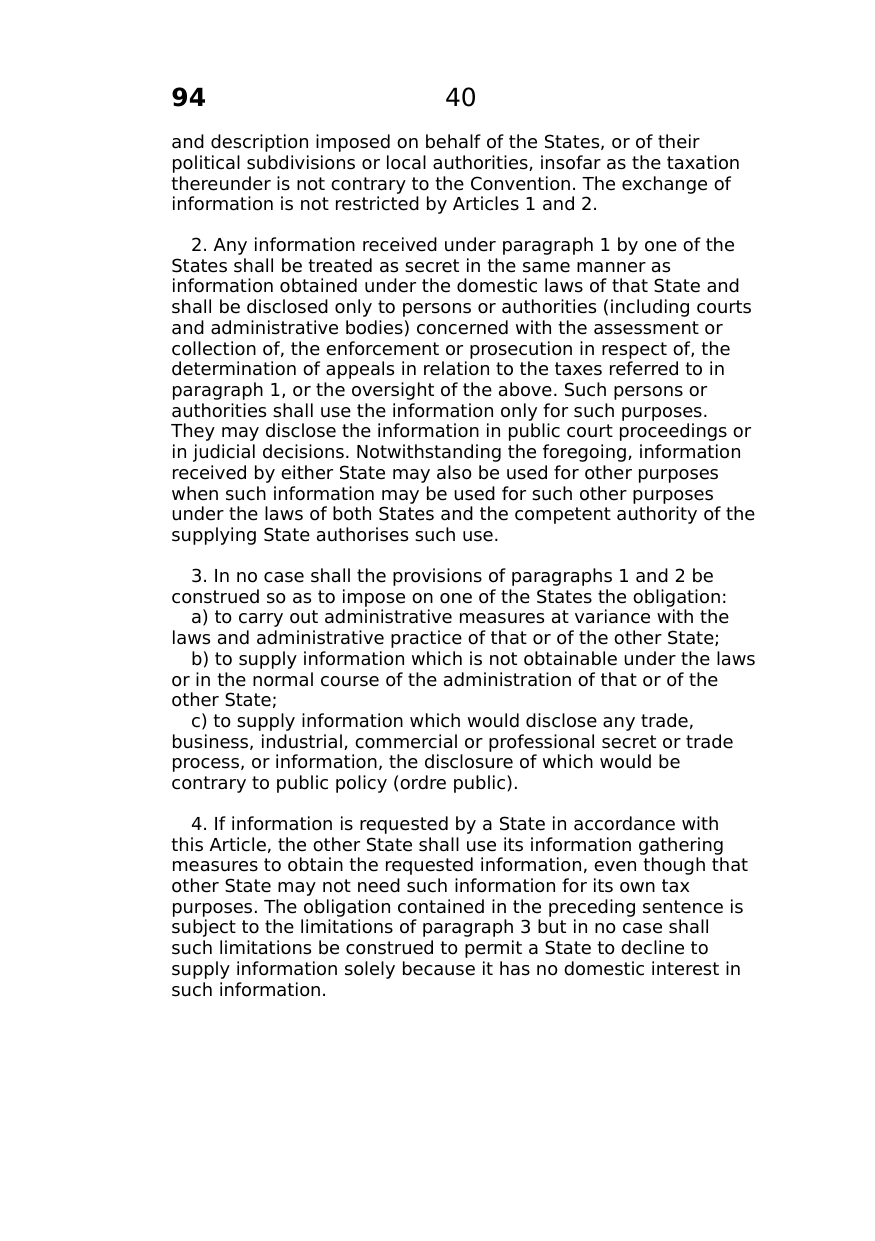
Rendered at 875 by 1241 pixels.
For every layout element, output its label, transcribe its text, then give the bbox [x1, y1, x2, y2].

text and description imposed on behalf of the States, or of their political subdivisions or local authorities, insofar as the taxation thereunder is not contrary to the Convention. The exchange of information is not restricted by Articles 1 and 2. [171, 132, 756, 215]
text b) to supply information which is not obtainable under the laws or in the normal course of the administration of that or of the other State; [171, 649, 756, 711]
text 3. In no case shall the provisions of paragraphs 1 and 2 be construed so as to impose on one of the States the obligation: [171, 566, 756, 607]
text 4. If information is requested by a State in accordance with this Article, the other State shall use its information gathering measures to obtain the requested information, even though that other State may not need such information for its own tax purposes. The obligation contained in the preceding sentence is subject to the limitations of paragraph 3 but in no case shall such limitations be construed to permit a State to decline to supply information solely because it has no domestic interest in such information. [171, 814, 756, 1000]
text a) to carry out administrative measures at variance with the laws and administrative practice of that or of the other State; [171, 607, 756, 649]
text 2. Any information received under paragraph 1 by one of the States shall be treated as secret in the same manner as information obtained under the domestic laws of that State and shall be disclosed only to persons or authorities (including courts and administrative bodies) concerned with the assessment or collection of, the enforcement or prosecution in respect of, the determination of appeals in relation to the taxes referred to in paragraph 1, or the oversight of the above. Such persons or authorities shall use the information only for such purposes. They may disclose the information in public court proceedings or in judicial decisions. Notwithstanding the foregoing, information received by either State may also be used for other purposes when such information may be used for such other purposes under the laws of both States and the competent authority of the supplying State authorises such use. [171, 235, 756, 546]
text c) to supply information which would disclose any trade, business, industrial, commercial or professional secret or trade process, or information, the disclosure of which would be contrary to public policy (ordre public). [171, 711, 756, 794]
